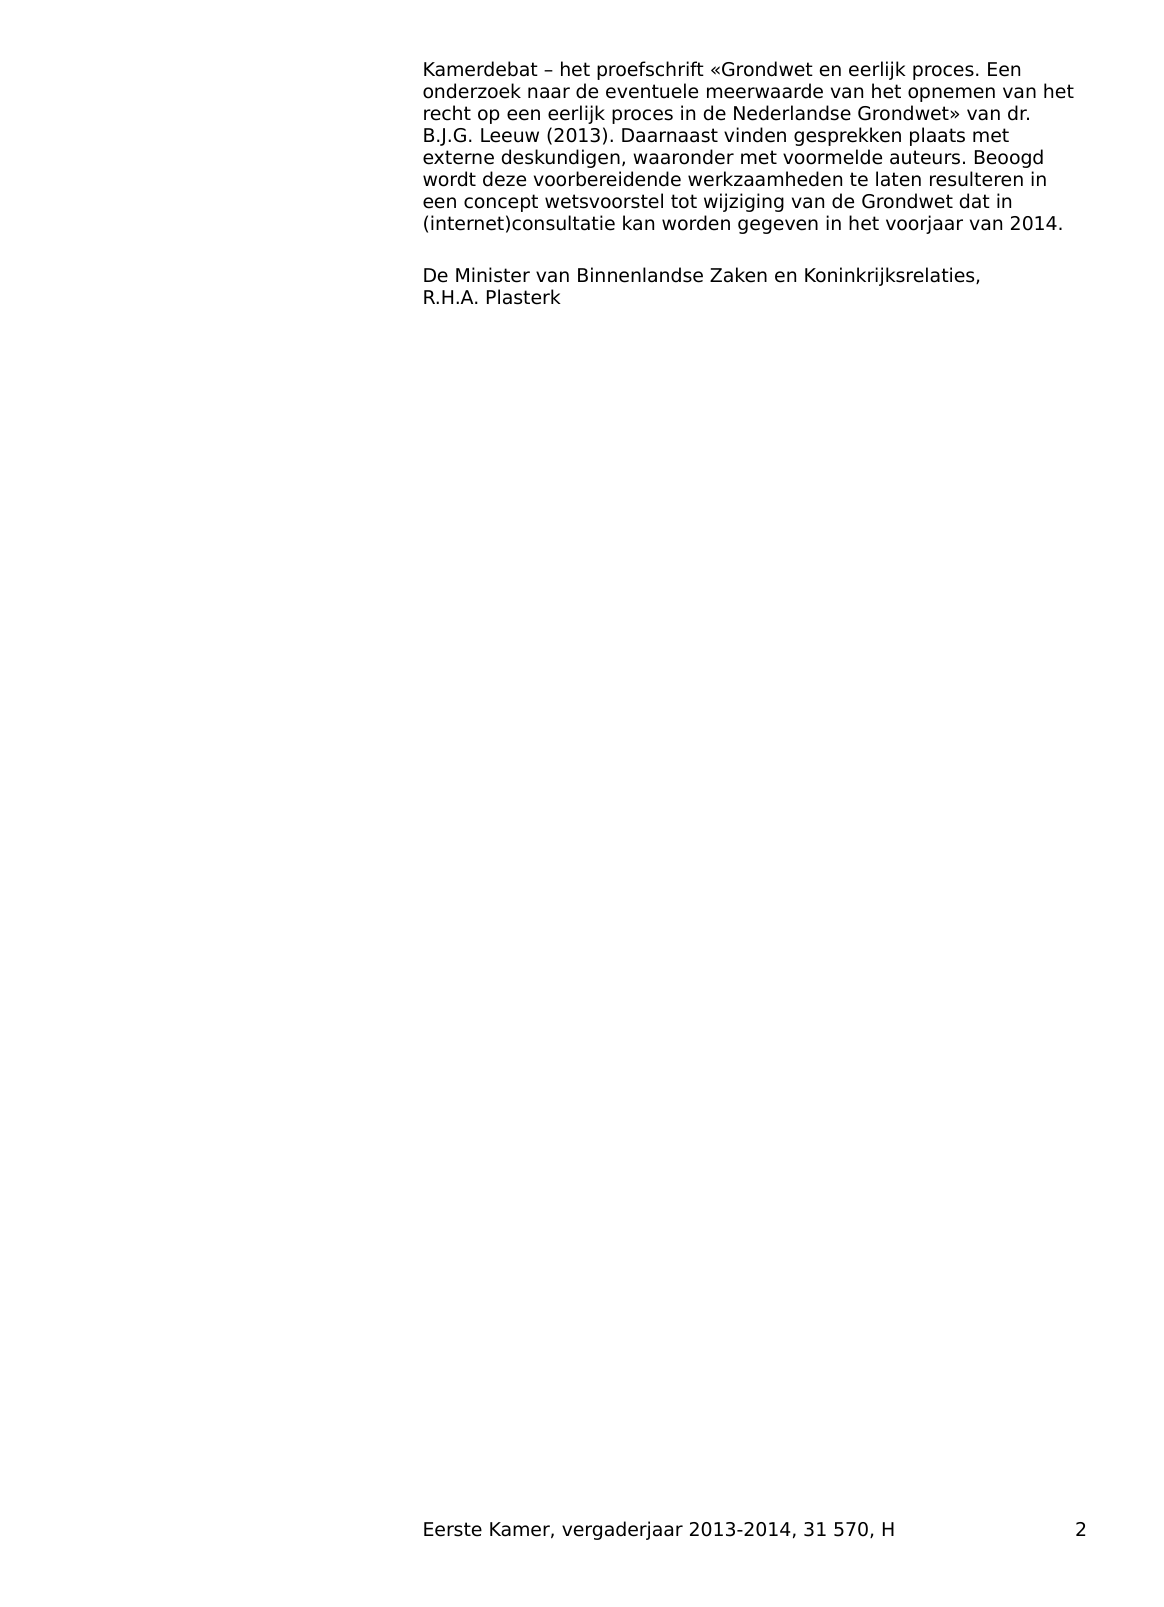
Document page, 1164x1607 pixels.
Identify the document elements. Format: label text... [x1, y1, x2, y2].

text Kamerdebat – het proefschrift «Grondwet en eerlijk proces. Een onderzoek naar de eventuele meerwaarde van het opnemen van het recht op een eerlijk proces in de Nederlandse Grondwet» van dr. B.J.G. Leeuw (2013). Daarnaast vinden gesprekken plaats met externe deskundigen, waaronder met voormelde auteurs. Beoogd wordt deze voorbereidende werkzaamheden te laten resulteren in een concept wetsvoorstel tot wijziging van de Grondwet dat in (internet)consultatie kan worden gegeven in het voorjaar van 2014. [422, 59, 1087, 235]
text De Minister van Binnenlandse Zaken en Koninkrijksrelaties, R.H.A. Plasterk [422, 265, 1087, 309]
